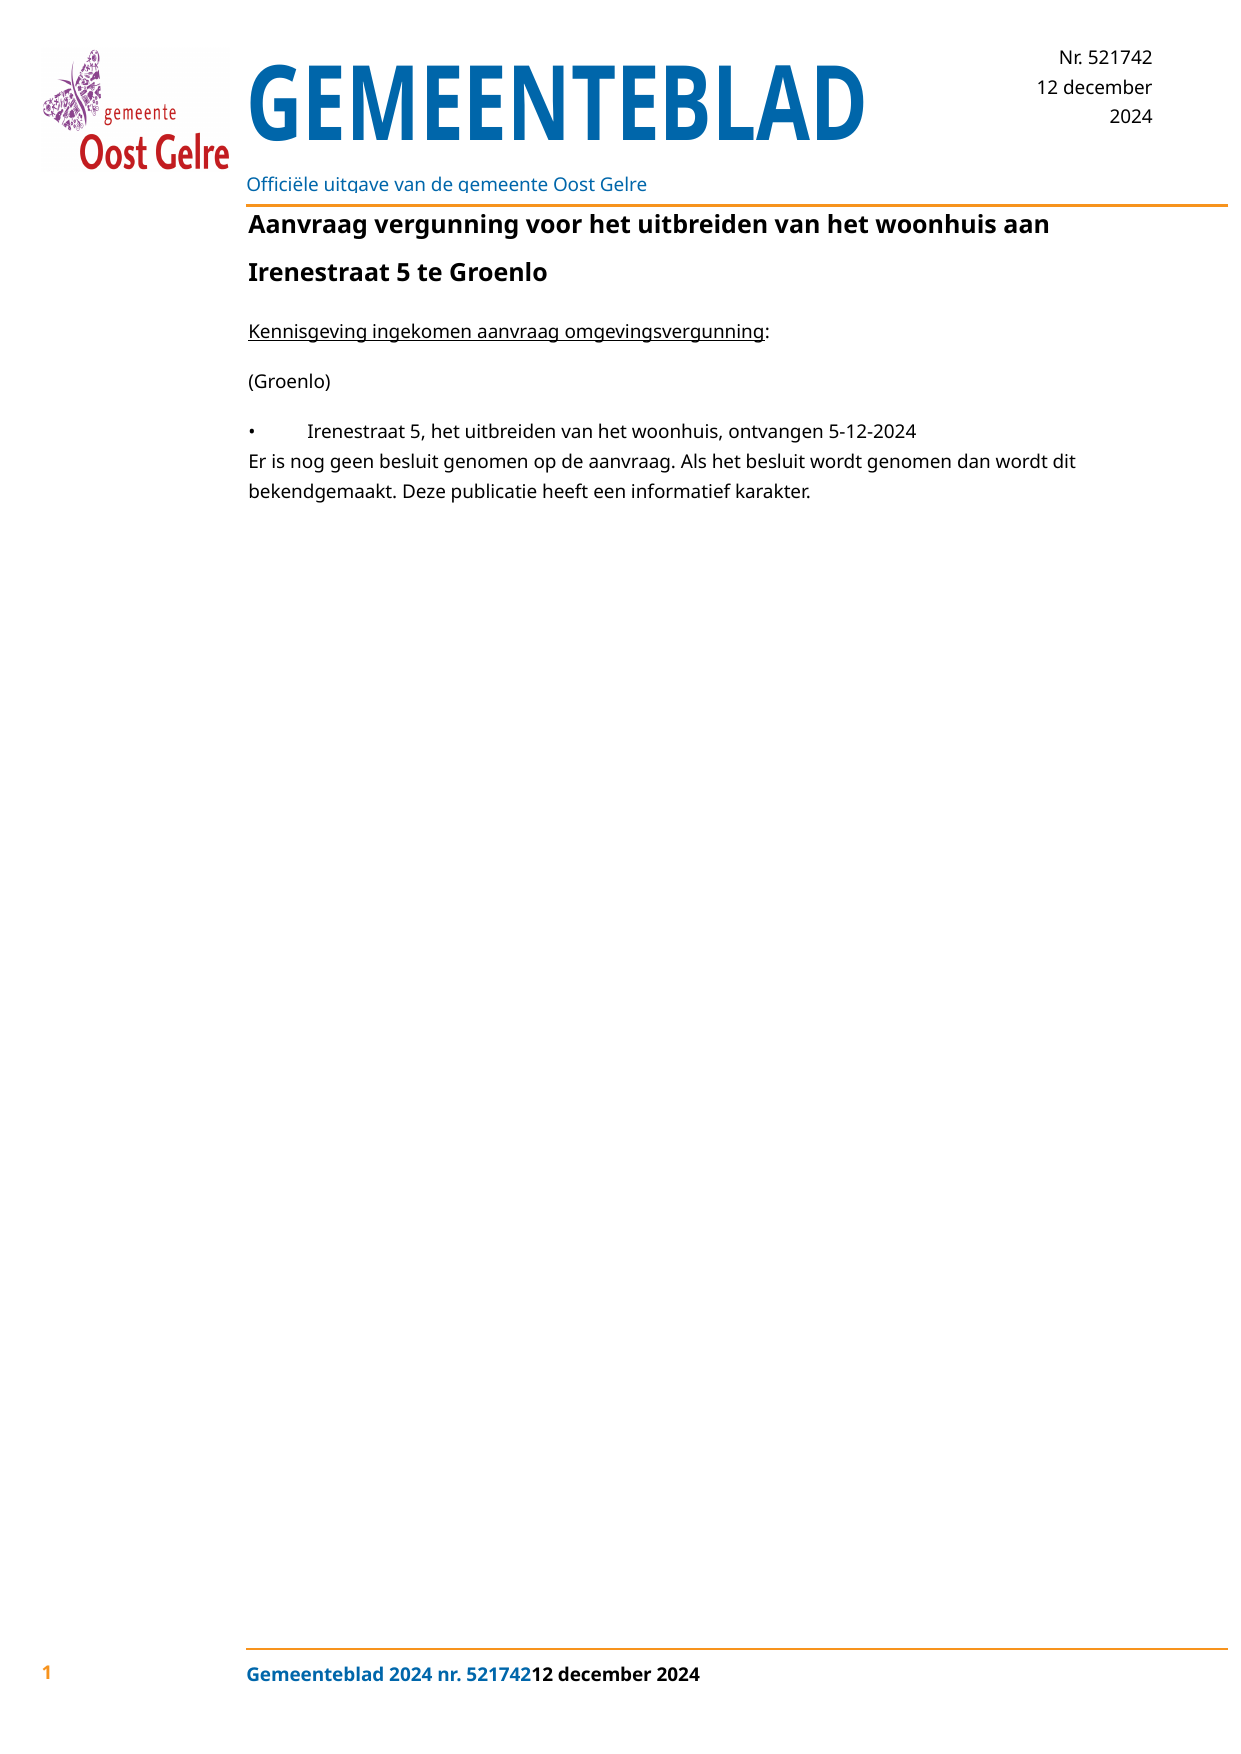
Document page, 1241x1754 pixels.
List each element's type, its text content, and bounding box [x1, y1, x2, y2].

text Er is nog geen besluit genomen op de aanvraag. Als het besluit wordt genomen dan wordt dit bekendgemaakt. Deze publicatie heeft een informatief karakter. [248, 448, 1152, 504]
text Kennisgeving ingekomen aanvraag omgevingsvergunning: [248, 318, 1152, 344]
text Aanvraag vergunning voor het uitbreiden van het woonhuis aan Irenestraat 5 te Groenlo [248, 207, 1152, 288]
picture [41, 47, 231, 172]
text (Groenlo) [248, 368, 1152, 394]
list Irenestraat 5, het uitbreiden van het woonhuis, ontvangen 5-12-2024 [248, 419, 1152, 444]
